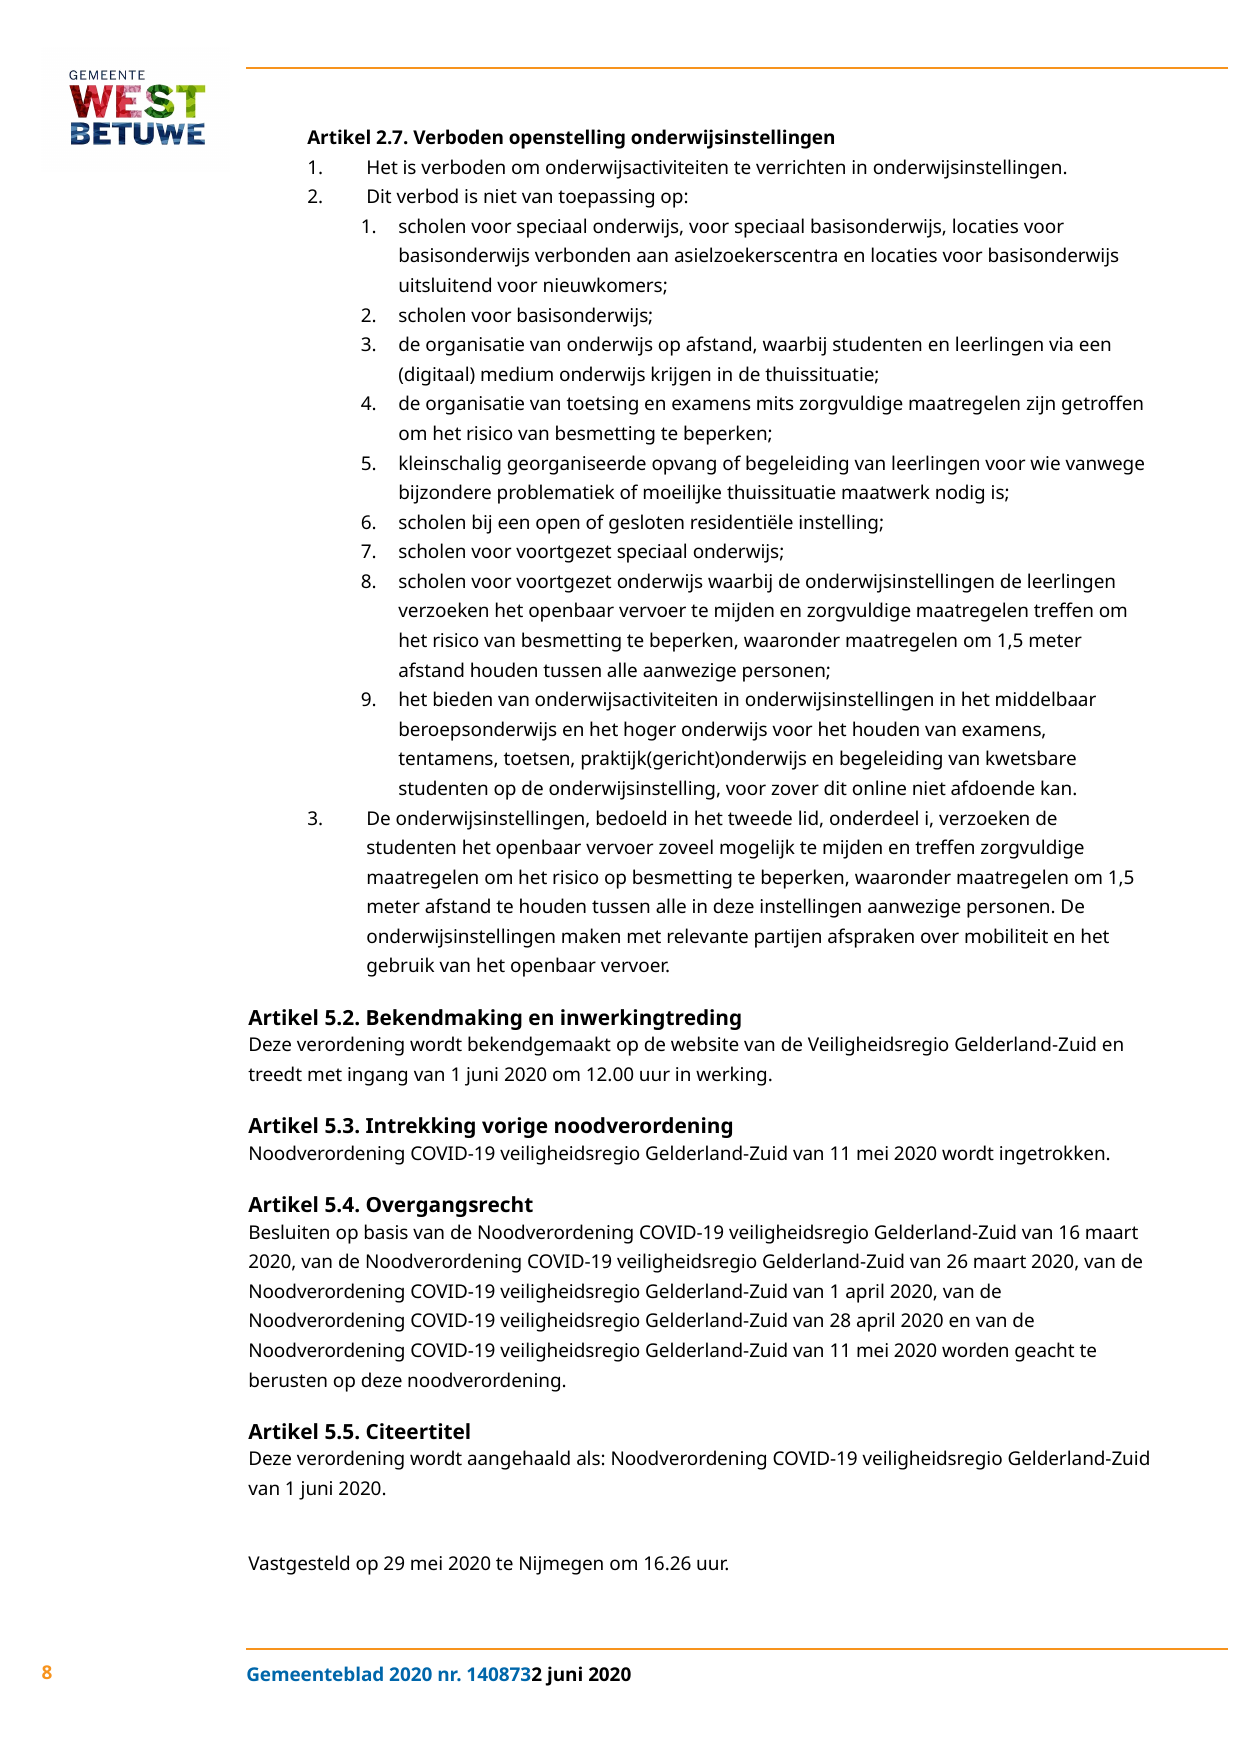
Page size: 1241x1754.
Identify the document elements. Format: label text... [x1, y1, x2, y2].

text Noodverordening COVID-19 veiligheidsregio Gelderland-Zuid van 11 mei 2020 wordt ingetrokken. [248, 1140, 1152, 1166]
list de organisatie van onderwijs op afstand, waarbij studenten en leerlingen via een (digitaal) medium onderwijs krijgen in de thuissituatie; [361, 331, 1152, 387]
text Deze verordening wordt bekendgemaakt op de website van de Veiligheidsregio Gelderland-Zuid en treedt met ingang van 1 juni 2020 om 12.00 uur in werking. [248, 1032, 1152, 1087]
text Deze verordening wordt aangehaald als: Noodverordening COVID-19 veiligheidsregio Gelderland-Zuid van 1 juni 2020. [248, 1446, 1152, 1501]
list scholen voor basisonderwijs; [361, 302, 1152, 328]
list de organisatie van toetsing en examens mits zorgvuldige maatregelen zijn getroffen om het risico van besmetting te beperken; [361, 391, 1152, 446]
list scholen voor voortgezet speciaal onderwijs; [361, 538, 1152, 564]
text Artikel 5.2. Bekendmaking en inwerkingtreding [248, 1003, 1152, 1032]
picture [41, 47, 231, 172]
text Artikel 5.5. Citeertitel [248, 1417, 1152, 1446]
list scholen bij een open of gesloten residentiële instelling; [361, 509, 1152, 535]
text Vastgesteld op 29 mei 2020 te Nijmegen om 16.26 uur. [248, 1550, 1152, 1576]
text Artikel 5.3. Intrekking vorige noodverordening [248, 1112, 1152, 1140]
list scholen voor voortgezet onderwijs waarbij de onderwijsinstellingen de leerlingen verzoeken het openbaar vervoer te mijden en zorgvuldige maatregelen treffen om het risico van besmetting te beperken, waaronder maatregelen om 1,5 meter afstand houden tussen alle aanwezige personen; [361, 568, 1152, 683]
list het bieden van onderwijsactiviteiten in onderwijsinstellingen in het middelbaar beroepsonderwijs en het hoger onderwijs voor het houden van examens, tentamens, toetsen, praktijk(gericht)onderwijs en begeleiding van kwetsbare studenten op de onderwijsinstelling, voor zover dit online niet afdoende kan. [361, 686, 1152, 801]
text Artikel 5.4. Overgangsrecht [248, 1190, 1152, 1219]
list Het is verboden om onderwijsactiviteiten te verrichten in onderwijsinstellingen. [307, 154, 1152, 180]
text Besluiten op basis van de Noodverordening COVID-19 veiligheidsregio Gelderland-Zuid van 16 maart 2020, van de Noodverordening COVID-19 veiligheidsregio Gelderland-Zuid van 26 maart 2020, van de Noodverordening COVID-19 veiligheidsregio Gelderland-Zuid van 1 april 2020, van de Noodverordening COVID-19 veiligheidsregio Gelderland-Zuid van 28 april 2020 en van de Noodverordening COVID-19 veiligheidsregio Gelderland-Zuid van 11 mei 2020 worden geacht te berusten op deze noodverordening. [248, 1219, 1152, 1392]
list Artikel 2.7. Verboden openstelling onderwijsinstellingen [248, 124, 1152, 150]
list kleinschalig georganiseerde opvang of begeleiding van leerlingen voor wie vanwege bijzondere problematiek of moeilijke thuissituatie maatwerk nodig is; [361, 450, 1152, 505]
list scholen voor speciaal onderwijs, voor speciaal basisonderwijs, locaties voor basisonderwijs verbonden aan asielzoekerscentra en locaties voor basisonderwijs uitsluitend voor nieuwkomers; [361, 213, 1152, 298]
list Dit verbod is niet van toepassing op: [307, 183, 1152, 209]
list De onderwijsinstellingen, bedoeld in het tweede lid, onderdeel i, verzoeken de studenten het openbaar vervoer zoveel mogelijk te mijden en treffen zorgvuldige maatregelen om het risico op besmetting te beperken, waaronder maatregelen om 1,5 meter afstand te houden tussen alle in deze instellingen aanwezige personen. De onderwijsinstellingen maken met relevante partijen afspraken over mobiliteit en het gebruik van het openbaar vervoer. [307, 805, 1152, 978]
